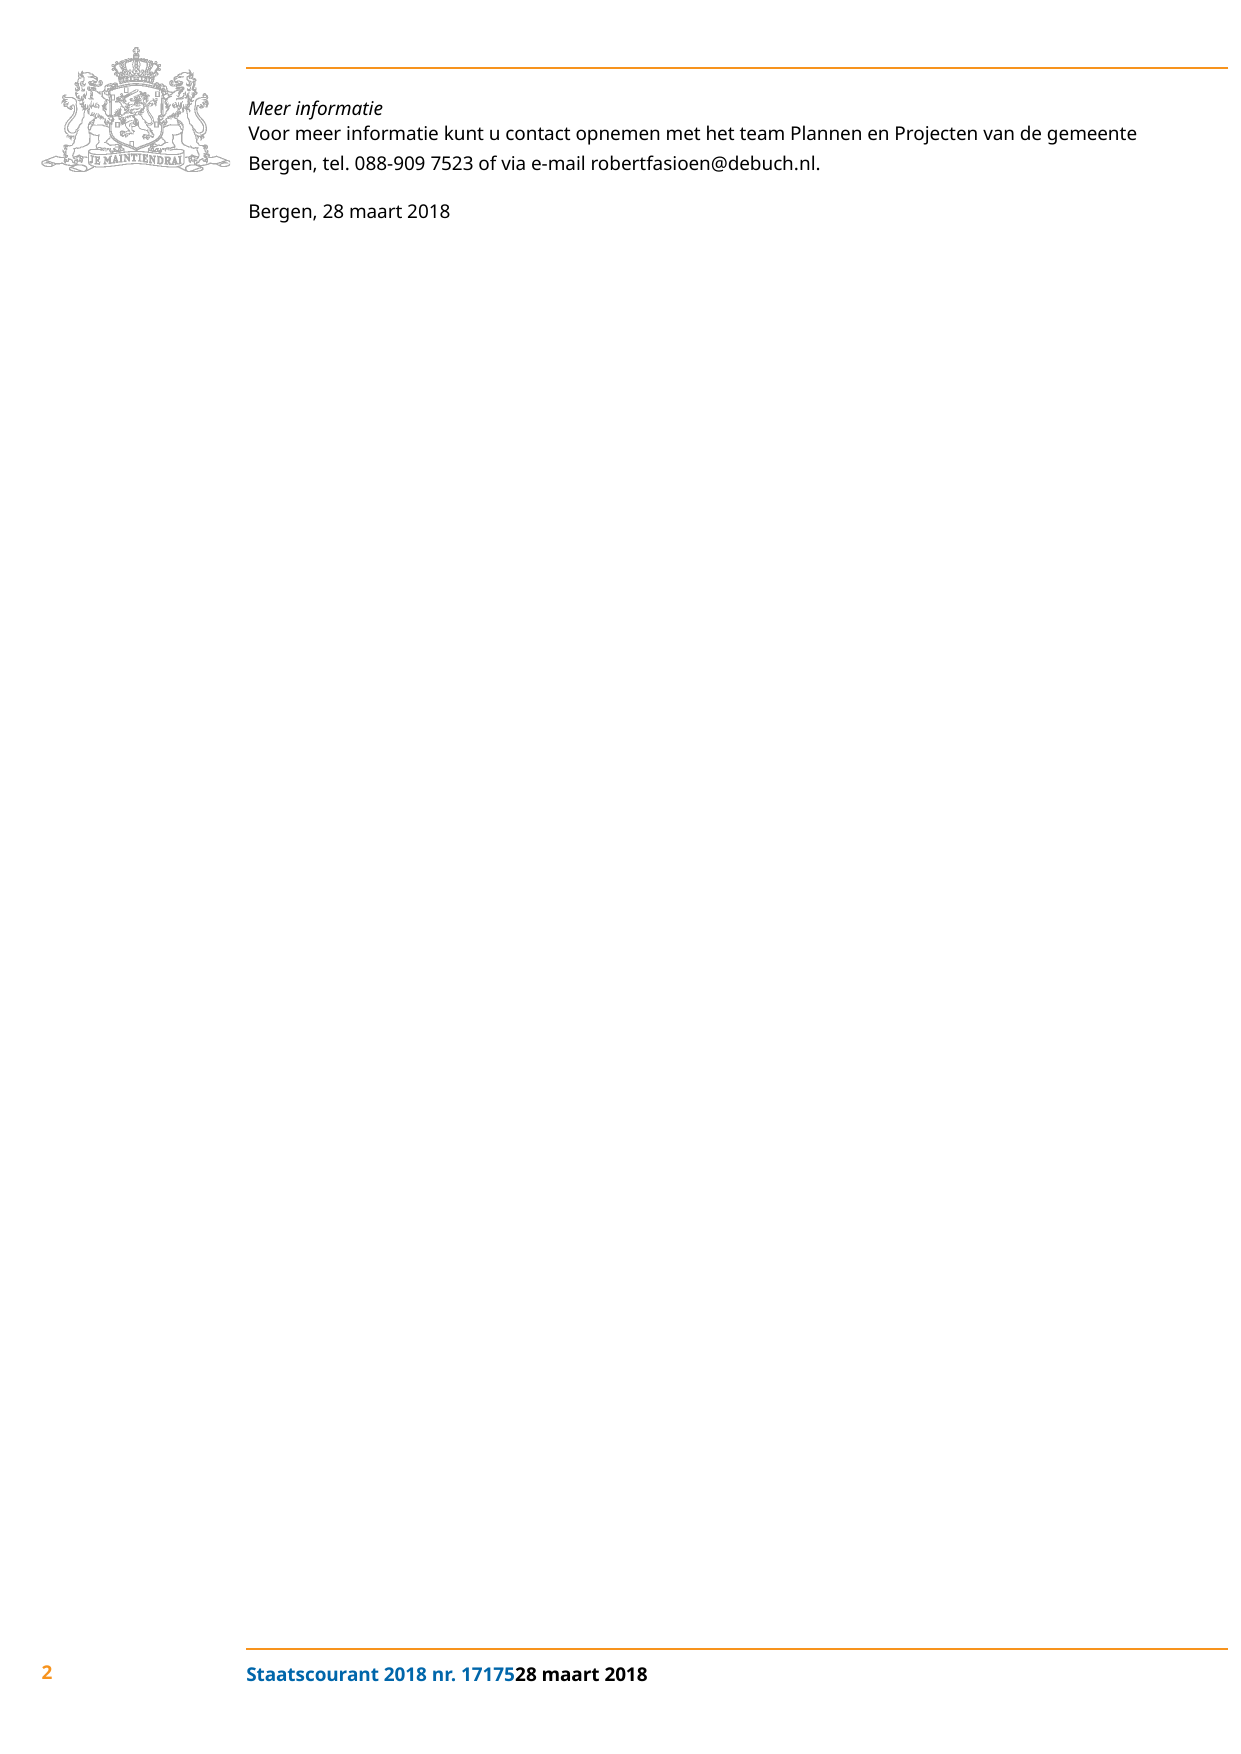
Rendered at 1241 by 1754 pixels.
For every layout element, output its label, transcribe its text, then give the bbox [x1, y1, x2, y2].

text Meer informatie [248, 95, 1152, 121]
text Voor meer informatie kunt u contact opnemen met het team Plannen en Projecten van de gemeente Bergen, tel. 088-909 7523 of via e-mail robertfasioen@debuch.nl. [248, 121, 1152, 176]
text Bergen, 28 maart 2018 [248, 198, 1152, 224]
picture [41, 47, 231, 172]
